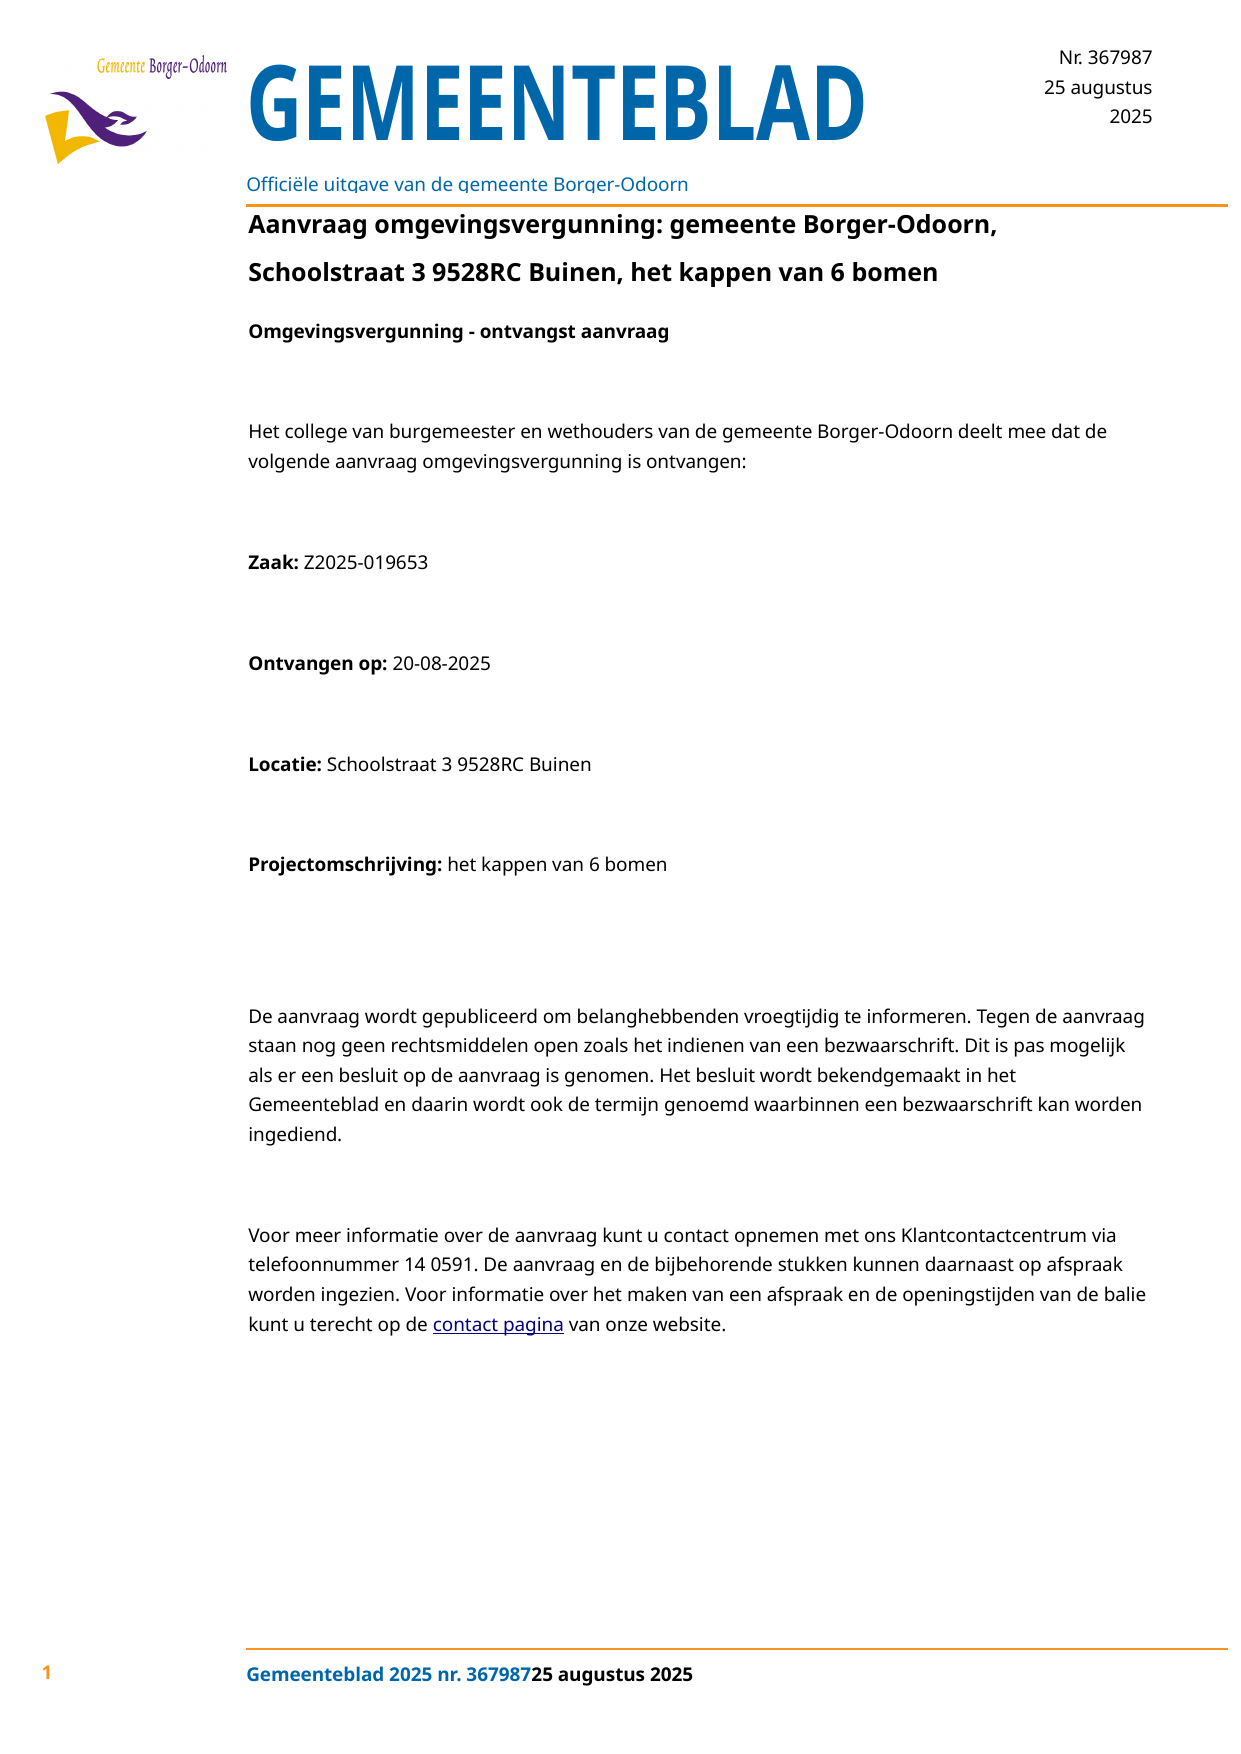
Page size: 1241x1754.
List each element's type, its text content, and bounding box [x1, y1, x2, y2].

text Zaak: Z2025-019653 [248, 549, 1152, 575]
text Aanvraag omgevingsvergunning: gemeente Borger-Odoorn, Schoolstraat 3 9528RC Buinen, het kappen van 6 bomen [248, 207, 1152, 288]
text Het college van burgemeester en wethouders van de gemeente Borger-Odoorn deelt mee dat de volgende aanvraag omgevingsvergunning is ontvangen: [248, 419, 1152, 474]
picture [41, 47, 231, 172]
text De aanvraag wordt gepubliceerd om belanghebbenden vroegtijdig te informeren. Tegen de aanvraag staan nog geen rechtsmiddelen open zoals het indienen van een bezwaarschrift. Dit is pas mogelijk als er een besluit op de aanvraag is genomen. Het besluit wordt bekendgemaakt in het Gemeenteblad en daarin wordt ook de termijn genoemd waarbinnen een bezwaarschrift kan worden ingediend. [248, 1003, 1152, 1147]
text Voor meer informatie over de aanvraag kunt u contact opnemen met ons Klantcontactcentrum via telefoonnummer 14 0591. De aanvraag en de bijbehorende stukken kunnen daarnaast op afspraak worden ingezien. Voor informatie over het maken van een afspraak en de openingstijden van de balie kunt u terecht op de contact pagina van onze website. [248, 1222, 1152, 1337]
text Omgevingsvergunning - ontvangst aanvraag [248, 318, 1152, 344]
text Locatie: Schoolstraat 3 9528RC Buinen [248, 751, 1152, 777]
text Projectomschrijving: het kappen van 6 bomen [248, 852, 1152, 877]
text Ontvangen op: 20-08-2025 [248, 650, 1152, 676]
